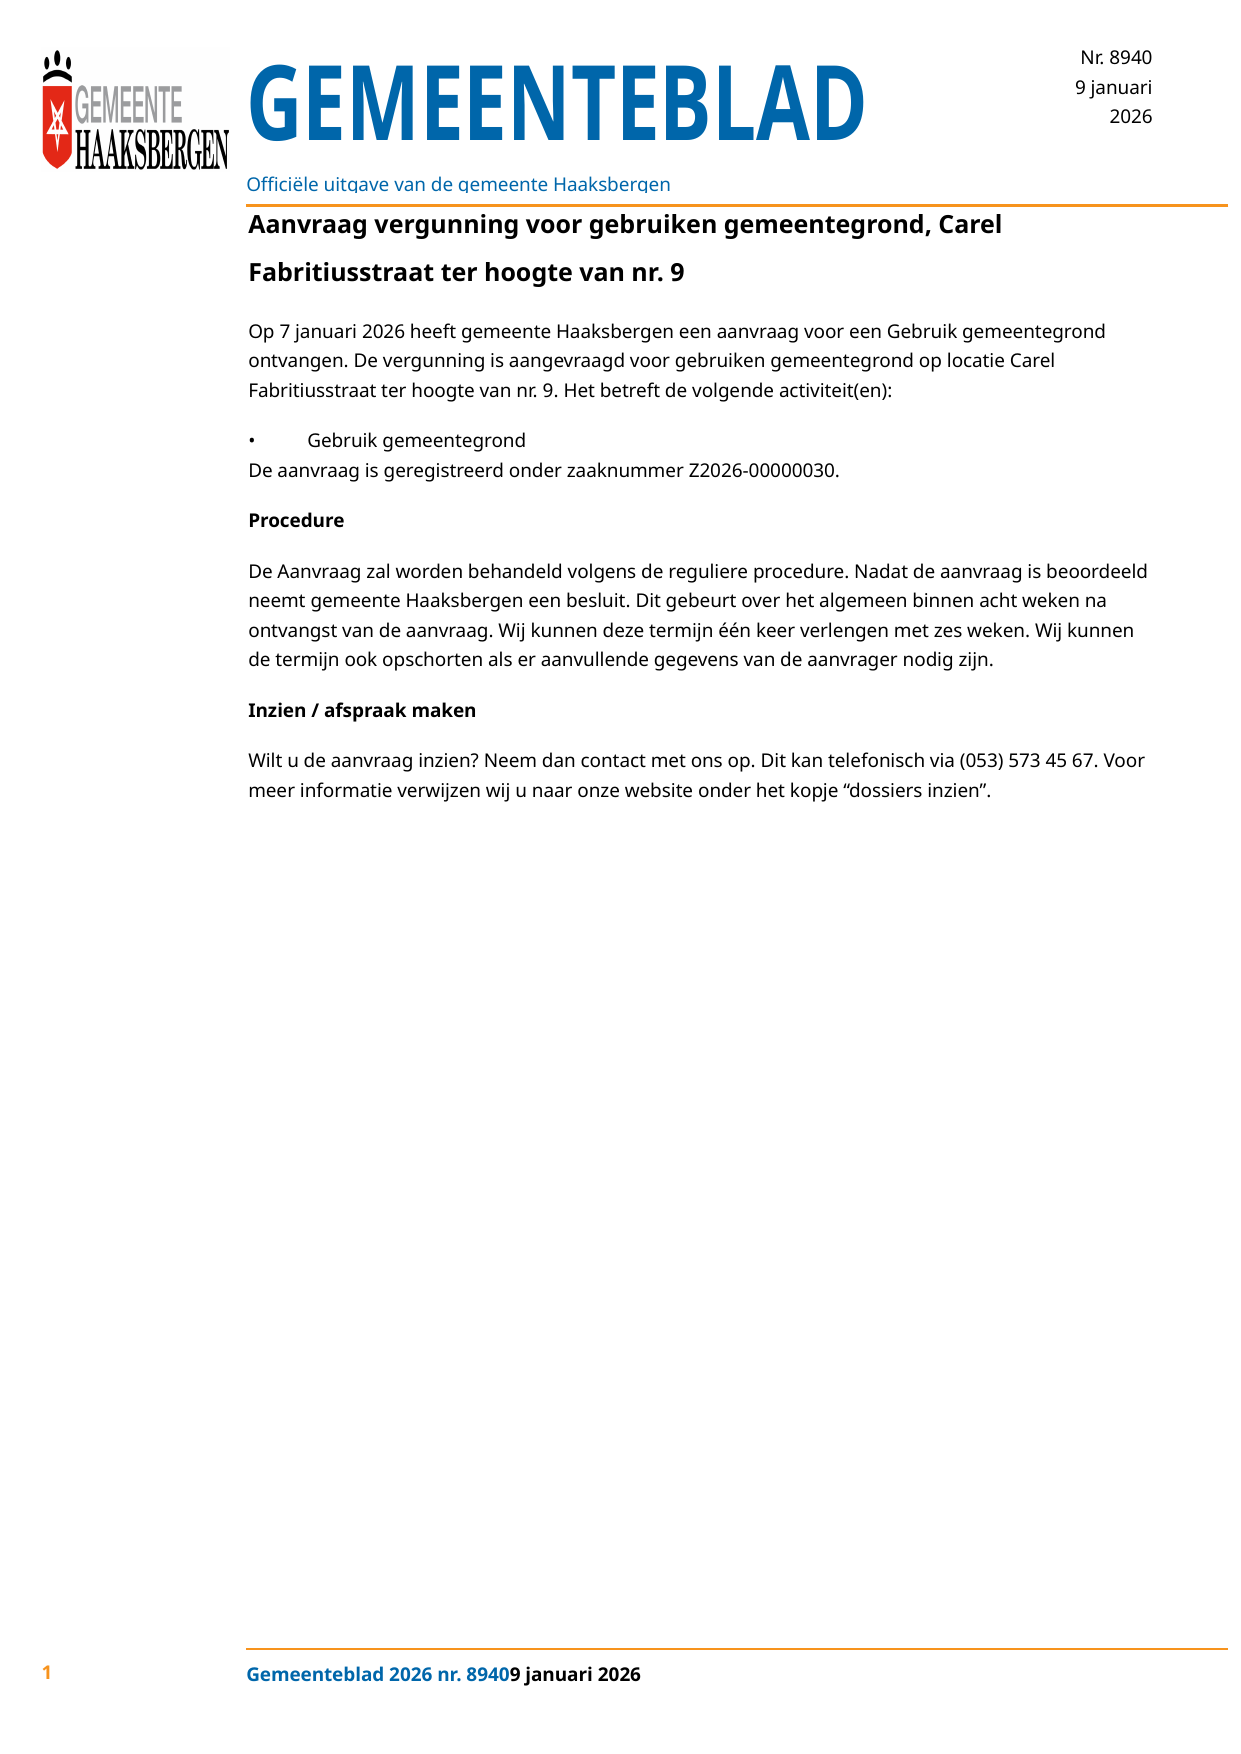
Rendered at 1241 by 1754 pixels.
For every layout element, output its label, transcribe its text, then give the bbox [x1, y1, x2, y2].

list Gebruik gemeentegrond [248, 427, 1152, 453]
text Op 7 januari 2026 heeft gemeente Haaksbergen een aanvraag voor een Gebruik gemeentegrond ontvangen. De vergunning is aangevraagd voor gebruiken gemeentegrond op locatie Carel Fabritiusstraat ter hoogte van nr. 9. Het betreft de volgende activiteit(en): [248, 318, 1152, 403]
text De Aanvraag zal worden behandeld volgens de reguliere procedure. Nadat de aanvraag is beoordeeld neemt gemeente Haaksbergen een besluit. Dit gebeurt over het algemeen binnen acht weken na ontvangst van de aanvraag. Wij kunnen deze termijn één keer verlengen met zes weken. Wij kunnen de termijn ook opschorten als er aanvullende gegevens van de aanvrager nodig zijn. [248, 558, 1152, 672]
text Procedure [248, 507, 1152, 533]
text Wilt u de aanvraag inzien? Neem dan contact met ons op. Dit kan telefonisch via (053) 573 45 67. Voor meer informatie verwijzen wij u naar onze website onder het kopje “dossiers inzien”. [248, 747, 1152, 803]
text De aanvraag is geregistreerd onder zaaknummer Z2026-00000030. [248, 457, 1152, 483]
text Inzien / afspraak maken [248, 697, 1152, 723]
text Aanvraag vergunning voor gebruiken gemeentegrond, Carel Fabritiusstraat ter hoogte van nr. 9 [248, 207, 1152, 288]
picture [41, 47, 231, 172]
